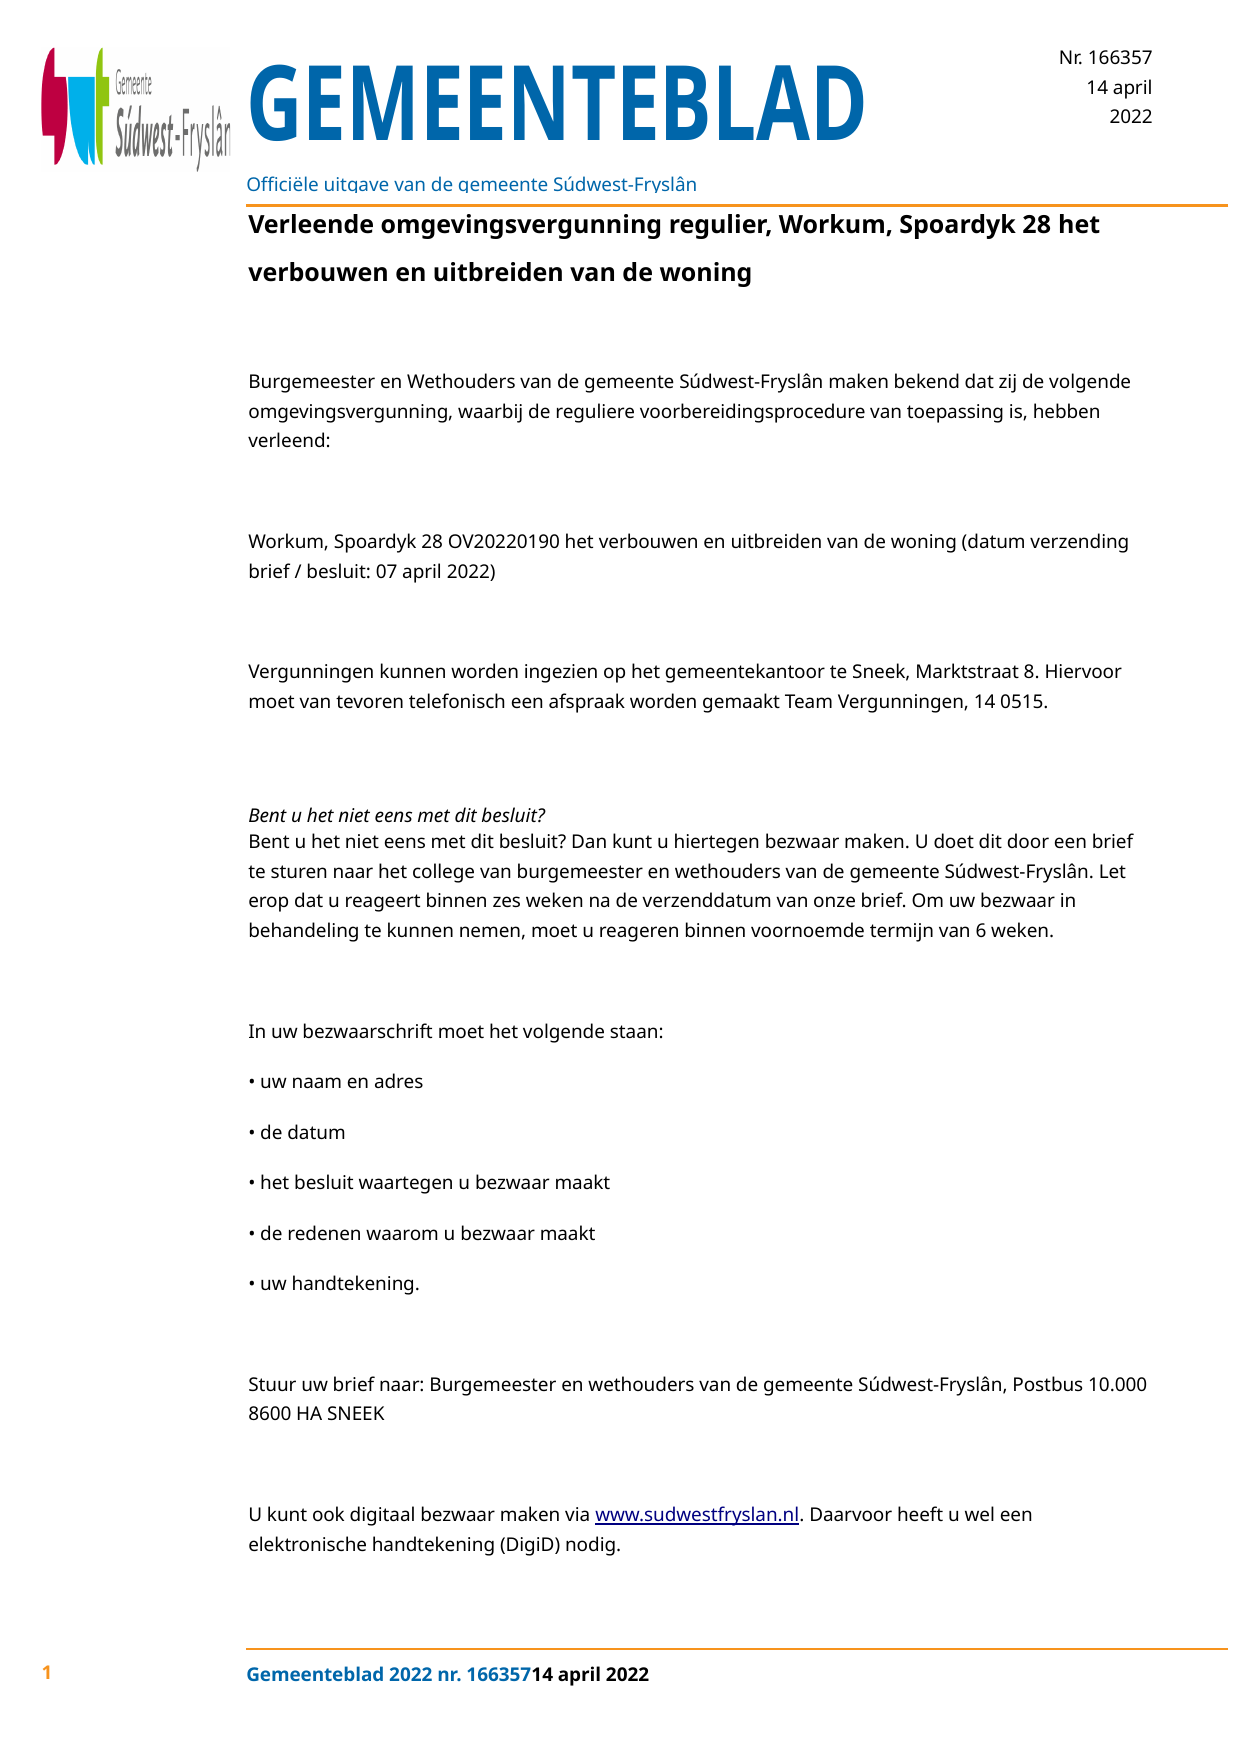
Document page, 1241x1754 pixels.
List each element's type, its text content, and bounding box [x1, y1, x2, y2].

text Stuur uw brief naar: Burgemeester en wethouders van de gemeente Súdwest-Fryslân, Postbus 10.000 8600 HA SNEEK [248, 1371, 1152, 1426]
picture [41, 47, 231, 172]
text • de redenen waarom u bezwaar maakt [248, 1220, 1152, 1245]
text Verleende omgevingsvergunning regulier, Workum, Spoardyk 28 het verbouwen en uitbreiden van de woning [248, 207, 1152, 288]
text Bent u het niet eens met dit besluit? Dan kunt u hiertegen bezwaar maken. U doet dit door een brief te sturen naar het college van burgemeester en wethouders van de gemeente Súdwest-Fryslân. Let erop dat u reageert binnen zes weken na de verzenddatum van onze brief. Om uw bezwaar in behandeling te kunnen nemen, moet u reageren binnen voornoemde termijn van 6 weken. [248, 828, 1152, 943]
text • uw naam en adres [248, 1068, 1152, 1094]
text In uw bezwaarschrift moet het volgende staan: [248, 1018, 1152, 1044]
text Bent u het niet eens met dit besluit? [248, 803, 1152, 828]
text Vergunningen kunnen worden ingezien op het gemeentekantoor te Sneek, Marktstraat 8. Hiervoor moet van tevoren telefonisch een afspraak worden gemaakt Team Vergunningen, 14 0515. [248, 659, 1152, 714]
text • het besluit waartegen u bezwaar maakt [248, 1169, 1152, 1195]
text U kunt ook digitaal bezwaar maken via www.sudwestfryslan.nl. Daarvoor heeft u wel een elektronische handtekening (DigiD) nodig. [248, 1501, 1152, 1557]
text • uw handtekening. [248, 1270, 1152, 1296]
text Workum, Spoardyk 28 OV20220190 het verbouwen en uitbreiden van de woning (datum verzending brief / besluit: 07 april 2022) [248, 528, 1152, 584]
text • de datum [248, 1119, 1152, 1144]
text Burgemeester en Wethouders van de gemeente Súdwest-Fryslân maken bekend dat zij de volgende omgevingsvergunning, waarbij de reguliere voorbereidingsprocedure van toepassing is, hebben verleend: [248, 368, 1152, 453]
